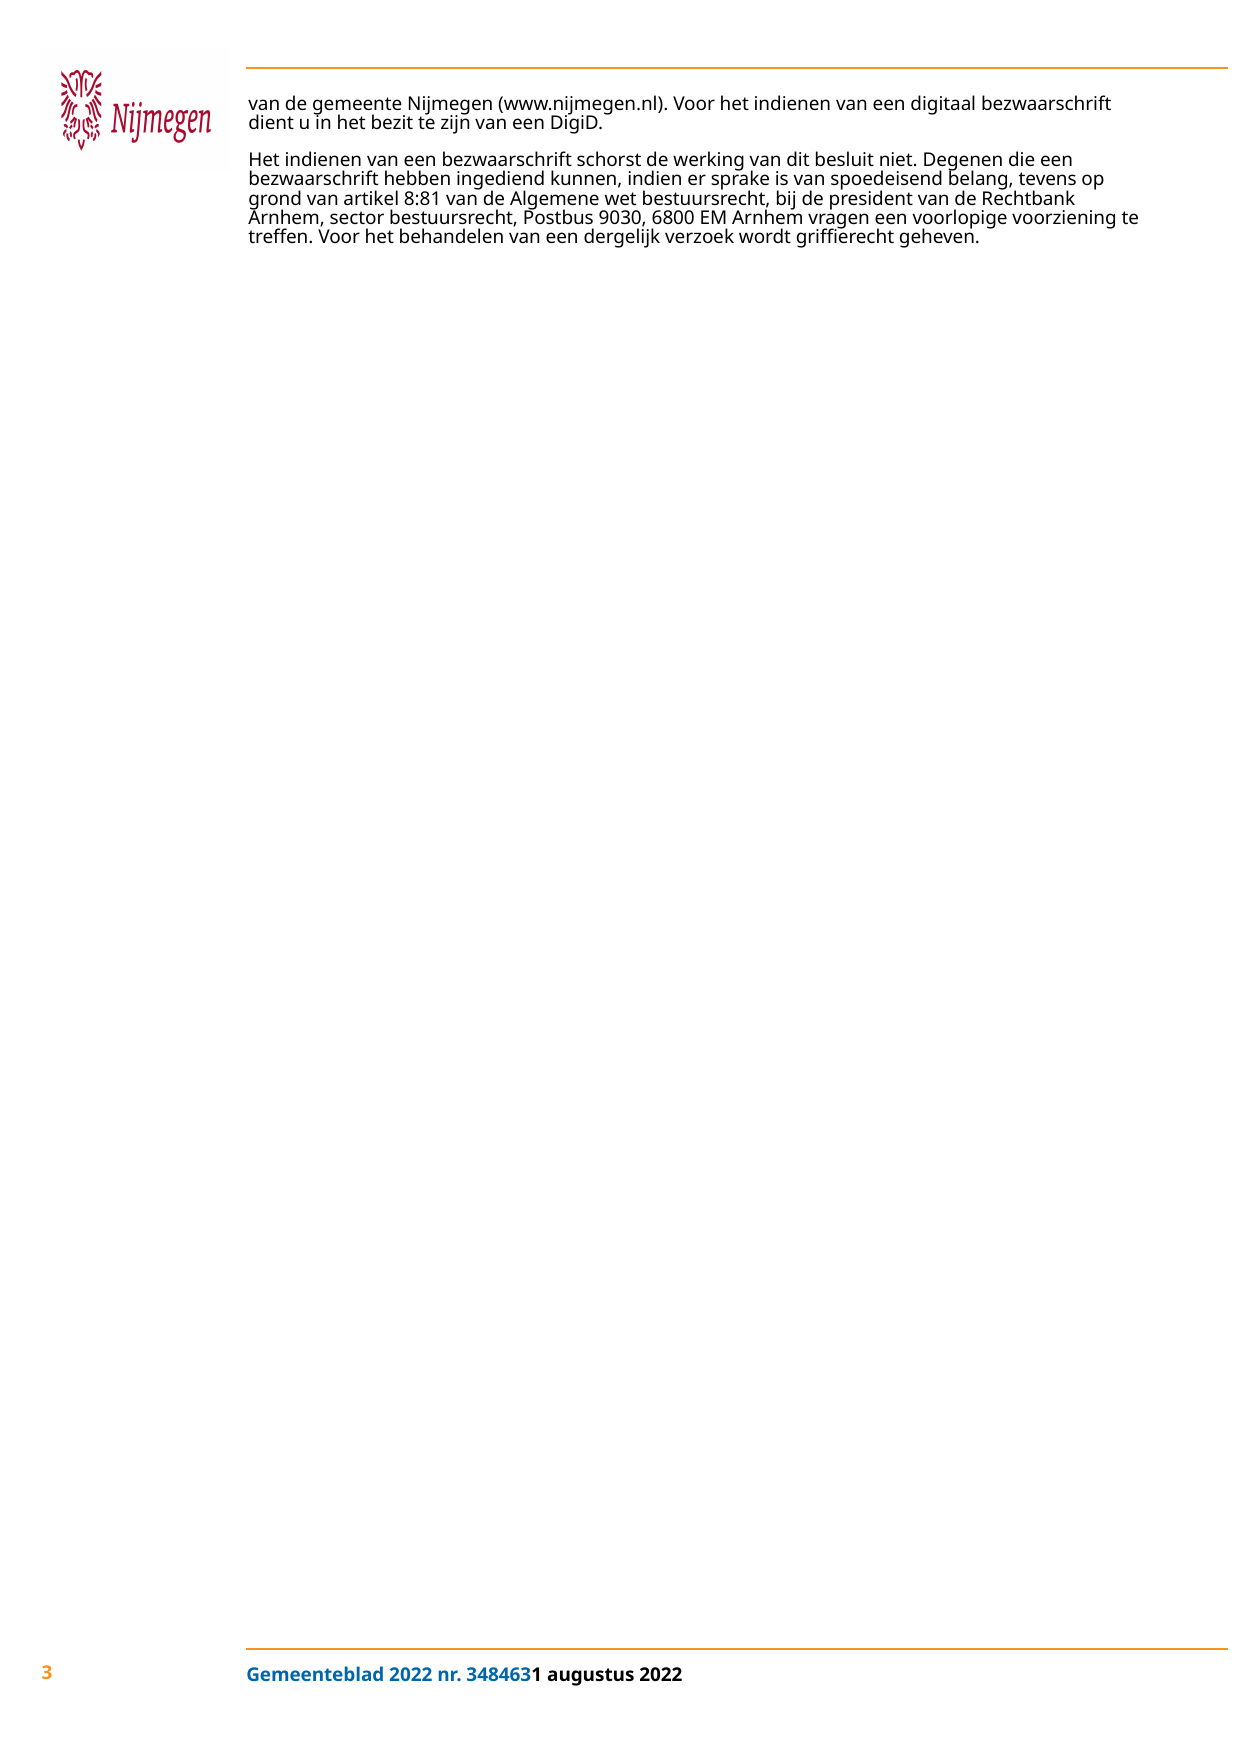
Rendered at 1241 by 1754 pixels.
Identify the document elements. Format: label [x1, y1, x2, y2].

picture [41, 47, 231, 172]
